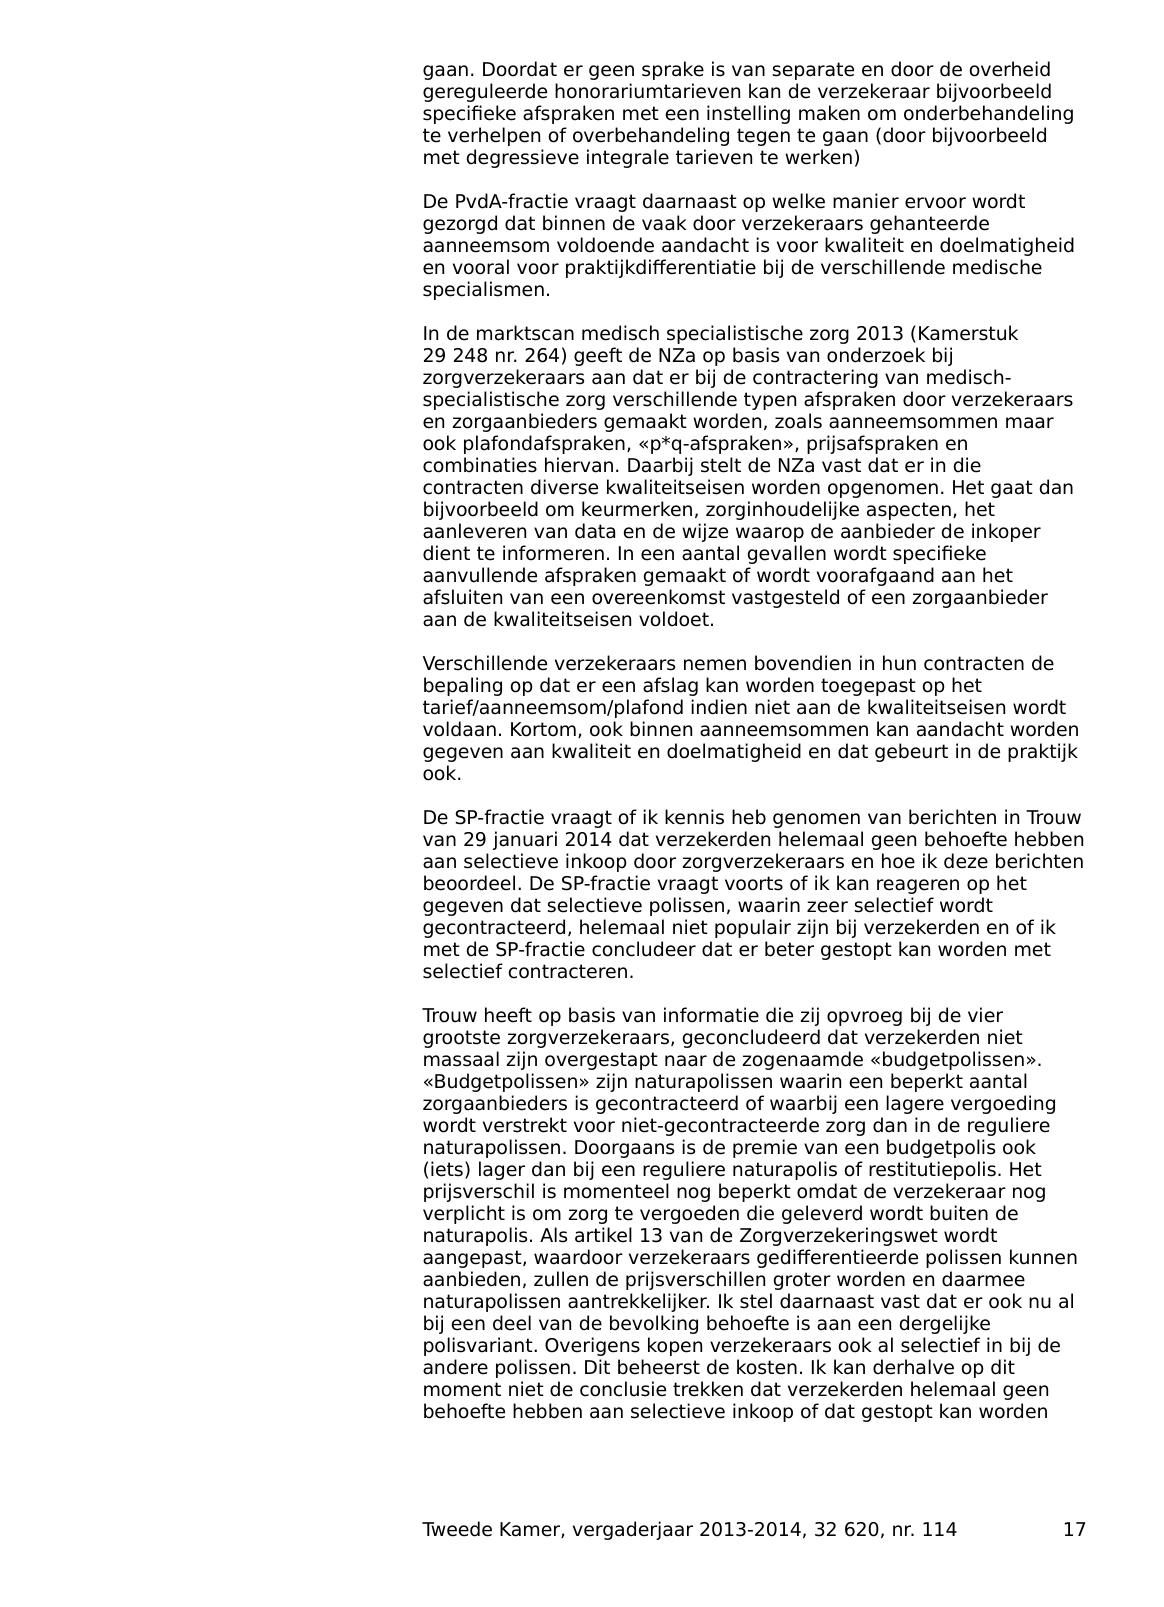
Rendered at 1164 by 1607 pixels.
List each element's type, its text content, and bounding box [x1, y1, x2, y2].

text De SP-fractie vraagt of ik kennis heb genomen van berichten in Trouw van 29 januari 2014 dat verzekerden helemaal geen behoefte hebben aan selectieve inkoop door zorgverzekeraars en hoe ik deze berichten beoordeel. De SP-fractie vraagt voorts of ik kan reageren op het gegeven dat selectieve polissen, waarin zeer selectief wordt gecontracteerd, helemaal niet populair zijn bij verzekerden en of ik met de SP-fractie concludeer dat er beter gestopt kan worden met selectief contracteren. [422, 807, 1087, 983]
text De PvdA-fractie vraagt daarnaast op welke manier ervoor wordt gezorgd dat binnen de vaak door verzekeraars gehanteerde aanneemsom voldoende aandacht is voor kwaliteit en doelmatigheid en vooral voor praktijkdifferentiatie bij de verschillende medische specialismen. [422, 191, 1087, 301]
text gaan. Doordat er geen sprake is van separate en door de overheid gereguleerde honorariumtarieven kan de verzekeraar bijvoorbeeld specifieke afspraken met een instelling maken om onderbehandeling te verhelpen of overbehandeling tegen te gaan (door bijvoorbeeld met degressieve integrale tarieven te werken) [422, 59, 1087, 169]
text Trouw heeft op basis van informatie die zij opvroeg bij de vier grootste zorgverzekeraars, geconcludeerd dat verzekerden niet massaal zijn overgestapt naar de zogenaamde «budgetpolissen». «Budgetpolissen» zijn naturapolissen waarin een beperkt aantal zorgaanbieders is gecontracteerd of waarbij een lagere vergoeding wordt verstrekt voor niet-gecontracteerde zorg dan in de reguliere naturapolissen. Doorgaans is de premie van een budgetpolis ook (iets) lager dan bij een reguliere naturapolis of restitutiepolis. Het prijsverschil is momenteel nog beperkt omdat de verzekeraar nog verplicht is om zorg te vergoeden die geleverd wordt buiten de naturapolis. Als artikel 13 van de Zorgverzekeringswet wordt aangepast, waardoor verzekeraars gedifferentieerde polissen kunnen aanbieden, zullen de prijsverschillen groter worden en daarmee naturapolissen aantrekkelijker. Ik stel daarnaast vast dat er ook nu al bij een deel van de bevolking behoefte is aan een dergelijke polisvariant. Overigens kopen verzekeraars ook al selectief in bij de andere polissen. Dit beheerst de kosten. Ik kan derhalve op dit moment niet de conclusie trekken dat verzekerden helemaal geen behoefte hebben aan selectieve inkoop of dat gestopt kan worden [422, 1005, 1087, 1423]
text In de marktscan medisch specialistische zorg 2013 (Kamerstuk 29 248 nr. 264) geeft de NZa op basis van onderzoek bij zorgverzekeraars aan dat er bij de contractering van medisch-specialistische zorg verschillende typen afspraken door verzekeraars en zorgaanbieders gemaakt worden, zoals aanneemsommen maar ook plafondafspraken, «p*q-afspraken», prijsafspraken en combinaties hiervan. Daarbij stelt de NZa vast dat er in die contracten diverse kwaliteitseisen worden opgenomen. Het gaat dan bijvoorbeeld om keurmerken, zorginhoudelijke aspecten, het aanleveren van data en de wijze waarop de aanbieder de inkoper dient te informeren. In een aantal gevallen wordt specifieke aanvullende afspraken gemaakt of wordt voorafgaand aan het afsluiten van een overeenkomst vastgesteld of een zorgaanbieder aan de kwaliteitseisen voldoet. [422, 323, 1087, 631]
text Verschillende verzekeraars nemen bovendien in hun contracten de bepaling op dat er een afslag kan worden toegepast op het tarief/aanneemsom/plafond indien niet aan de kwaliteitseisen wordt voldaan. Kortom, ook binnen aanneemsommen kan aandacht worden gegeven aan kwaliteit en doelmatigheid en dat gebeurt in de praktijk ook. [422, 653, 1087, 785]
